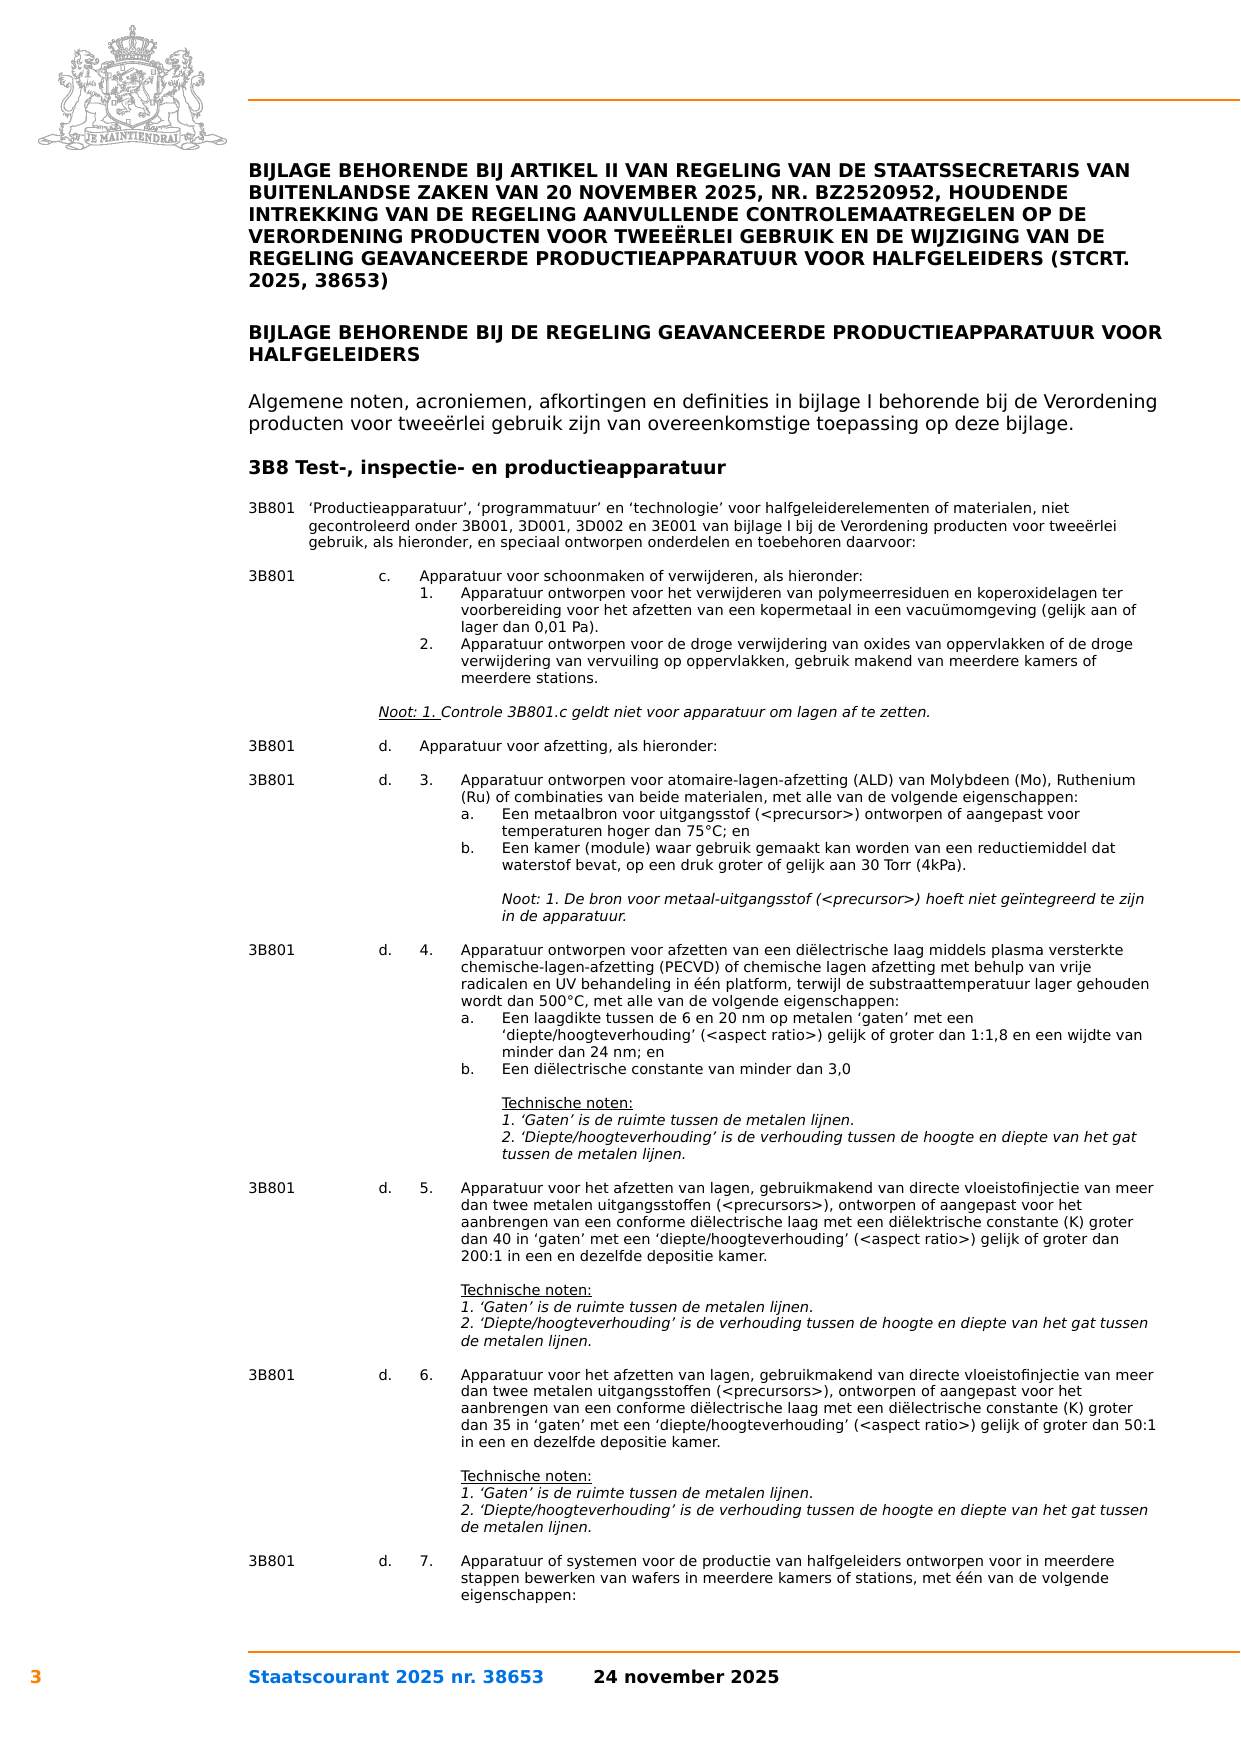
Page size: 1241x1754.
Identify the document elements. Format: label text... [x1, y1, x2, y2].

table_cell [302, 738, 372, 755]
table_cell [455, 1163, 1163, 1179]
table_cell b. [455, 840, 496, 874]
table_cell [372, 925, 413, 942]
table_cell [414, 1061, 454, 1078]
table_cell 4. [414, 942, 454, 1010]
table_cell [372, 1061, 413, 1078]
table_cell [372, 891, 413, 925]
table_cell [302, 1163, 372, 1179]
table_cell Technische noten: 1. ‘Gaten’ is de ruimte tussen de metalen lijnen. 2. ‘Diepte/hoogteverhouding’ is de verhouding tussen de hoogte en diepte van het gat tussen de metalen lijnen. [455, 1468, 1163, 1536]
table_cell Apparatuur voor het afzetten van lagen, gebruikmakend van directe vloeistofinjectie van meer dan twee metalen uitgangsstoffen (<precursors>), ontworpen of aangepast voor het aanbrengen van een conforme diëlectrische laag met een diëlectrische constante (K) groter dan 35 in ‘gaten’ met een ‘diepte/hoogteverhouding’ (<aspect ratio>) gelijk of groter dan 50:1 in een en dezelfde depositie kamer. [455, 1366, 1163, 1451]
table_cell 3. [414, 772, 454, 806]
table_cell [455, 925, 1163, 942]
table_cell [302, 891, 372, 925]
table_cell [372, 1281, 413, 1349]
table_cell [414, 721, 1163, 738]
table_cell Apparatuur ontworpen voor afzetten van een diëlectrische laag middels plasma versterkte chemische-lagen-afzetting (PECVD) of chemische lagen afzetting met behulp van vrije radicalen en UV behandeling in één platform, terwijl de substraattemperatuur lager gehouden wordt dan 500°C, met alle van de volgende eigenschappen: [455, 942, 1163, 1010]
table_cell [372, 1468, 413, 1536]
table_cell [302, 568, 372, 585]
table_cell [372, 1536, 413, 1553]
table_cell [372, 755, 413, 772]
table_cell [302, 1010, 372, 1061]
table_cell [302, 1281, 372, 1349]
table_cell [248, 840, 302, 874]
table_cell [302, 942, 372, 1010]
table_cell [414, 1536, 1163, 1553]
table_cell [414, 1281, 454, 1349]
table_cell [414, 1265, 1163, 1281]
table_cell [248, 585, 302, 636]
table_cell 3B801 [248, 942, 302, 1010]
table_cell [248, 1163, 302, 1179]
table_cell [372, 1349, 413, 1366]
table_cell [302, 1468, 372, 1536]
table_cell [414, 755, 1163, 772]
table_cell [414, 891, 454, 925]
table_cell 3B801 [248, 738, 302, 755]
table_cell [302, 1451, 372, 1468]
table_cell [248, 1451, 302, 1468]
table_cell [455, 874, 1163, 891]
table_cell [455, 1078, 1163, 1095]
subtitle BIJLAGE BEHORENDE BIJ DE REGELING GEAVANCEERDE PRODUCTIEAPPARATUUR VOOR HALFGELEIDERS [248, 322, 1163, 366]
table_cell [455, 891, 496, 925]
table_cell Apparatuur ontworpen voor de droge verwijdering van oxides van oppervlakken of de droge verwijdering van vervuiling op oppervlakken, gebruik makend van meerdere kamers of meerdere stations. [455, 636, 1163, 687]
table_cell [248, 636, 302, 687]
table_cell 3B801 [248, 568, 302, 585]
table_cell Een metaalbron voor uitgangsstof (<precursor>) ontworpen of aangepast voor temperaturen hoger dan 75°C; en [496, 806, 1163, 840]
table_cell 3B801 [248, 1366, 302, 1451]
table_cell [414, 1010, 454, 1061]
table_cell Een diëlectrische constante van minder dan 3,0 [496, 1061, 1163, 1078]
subtitle BIJLAGE BEHORENDE BIJ ARTIKEL II VAN REGELING VAN DE STAATSSECRETARIS VAN BUITENLANDSE ZAKEN VAN 20 NOVEMBER 2025, NR. BZ2520952, HOUDENDE INTREKKING VAN DE REGELING AANVULLENDE CONTROLEMAATREGELEN OP DE VERORDENING PRODUCTEN VOOR TWEEËRLEI GEBRUIK EN DE WIJZIGING VAN DE REGELING GEAVANCEERDE PRODUCTIEAPPARATUUR VOOR HALFGELEIDERS (STCRT. 2025, 38653) [248, 160, 1163, 292]
table_cell [248, 874, 302, 891]
picture [38, 25, 227, 150]
table_cell Apparatuur voor afzetting, als hieronder: [414, 738, 1163, 755]
table_cell [248, 721, 302, 738]
table_cell d. [372, 1553, 413, 1604]
table_cell [372, 1163, 413, 1179]
table_cell [414, 1163, 454, 1179]
table_cell [248, 1536, 302, 1553]
table_cell [302, 1366, 372, 1451]
table_cell a. [455, 1010, 496, 1061]
table_cell [302, 925, 372, 942]
table_cell 3B801 [248, 1553, 302, 1604]
table_cell 5. [414, 1180, 454, 1264]
table_cell [248, 1061, 302, 1078]
table_cell [455, 1095, 496, 1163]
table_cell [248, 1095, 302, 1163]
table_cell [248, 551, 302, 568]
table_cell Apparatuur ontworpen voor atomaire-lagen-afzetting (ALD) van Molybdeen (Mo), Ruthenium (Ru) of combinaties van beide materialen, met alle van de volgende eigenschappen: [455, 772, 1163, 806]
table_cell [302, 551, 372, 568]
table_cell [302, 755, 372, 772]
table_cell Technische noten: 1. ‘Gaten’ is de ruimte tussen de metalen lijnen. 2. ‘Diepte/hoogteverhouding’ is de verhouding tussen de hoogte en diepte van het gat tussen de metalen lijnen. [455, 1281, 1163, 1349]
table_cell [372, 1451, 413, 1468]
table_cell [302, 721, 372, 738]
table_cell [414, 874, 454, 891]
table_cell [372, 1095, 413, 1163]
table_cell 3B801 [248, 772, 302, 806]
table_cell Apparatuur voor schoonmaken of verwijderen, als hieronder: [414, 568, 1163, 585]
table_cell [248, 687, 302, 704]
subtitle 3B8 Test-, inspectie- en productieapparatuur [248, 457, 1163, 478]
table_cell [248, 755, 302, 772]
table_cell 3B801 [248, 1180, 302, 1264]
table_cell 6. [414, 1366, 454, 1451]
table_cell [248, 1010, 302, 1061]
table_cell Technische noten: 1. ‘Gaten’ is de ruimte tussen de metalen lijnen. 2. ‘Diepte/hoogteverhouding’ is de verhouding tussen de hoogte en diepte van het gat tussen de metalen lijnen. [496, 1095, 1163, 1163]
table_cell [414, 1078, 454, 1095]
table_cell [372, 1010, 413, 1061]
table_cell 1. [414, 585, 454, 636]
table_cell 7. [414, 1553, 454, 1604]
table_cell d. [372, 738, 413, 755]
table_cell [302, 1078, 372, 1095]
table_cell [372, 687, 413, 704]
table_cell [302, 1349, 372, 1366]
table_cell Noot: 1. De bron voor metaal-uitgangsstof (<precursor>) hoeft niet geïntegreerd te zijn in de apparatuur. [496, 891, 1163, 925]
table_cell [302, 874, 372, 891]
table_cell [302, 840, 372, 874]
table_cell [414, 925, 454, 942]
table_cell [414, 840, 454, 874]
table_cell [372, 585, 413, 636]
table_cell [302, 1180, 372, 1264]
table_cell [248, 1349, 302, 1366]
table_cell [414, 1349, 1163, 1366]
text Algemene noten, acroniemen, afkortingen en definities in bijlage I behorende bij de Verordening producten voor tweeërlei gebruik zijn van overeenkomstige toepassing op deze bijlage. [248, 391, 1163, 435]
table_cell [372, 840, 413, 874]
table_cell [248, 1265, 302, 1281]
table_cell [372, 1078, 413, 1095]
table_cell [302, 772, 372, 806]
table_cell [248, 1468, 302, 1536]
table_cell [414, 806, 454, 840]
table_cell [302, 585, 372, 636]
table_cell Apparatuur of systemen voor de productie van halfgeleiders ontworpen voor in meerdere stappen bewerken van wafers in meerdere kamers of stations, met één van de volgende eigenschappen: [455, 1553, 1163, 1604]
table_cell [302, 806, 372, 840]
table_cell Een laagdikte tussen de 6 en 20 nm op metalen ‘gaten’ met een ‘diepte/hoogteverhouding’ (<aspect ratio>) gelijk of groter dan 1:1,8 en een wijdte van minder dan 24 nm; en [496, 1010, 1163, 1061]
table_cell [414, 1095, 454, 1163]
table_cell d. [372, 772, 413, 806]
table_cell [248, 806, 302, 840]
table_cell [372, 551, 413, 568]
table_cell 2. [414, 636, 454, 687]
table_cell a. [455, 806, 496, 840]
table_cell [414, 1468, 454, 1536]
table_cell [414, 1451, 1163, 1468]
table_header 3B801 [248, 500, 302, 551]
table_cell [302, 687, 372, 704]
table_cell Apparatuur ontworpen voor het verwijderen van polymeerresiduen en koperoxidelagen ter voorbereiding voor het afzetten van een kopermetaal in een vacuümomgeving (gelijk aan of lager dan 0,01 Pa). [455, 585, 1163, 636]
table_cell d. [372, 1366, 413, 1451]
table_cell Een kamer (module) waar gebruik gemaakt kan worden van een reductiemiddel dat waterstof bevat, op een druk groter of gelijk aan 30 Torr (4kPa). [496, 840, 1163, 874]
table_cell [372, 874, 413, 891]
table_cell [302, 1095, 372, 1163]
table_cell Noot: 1. Controle 3B801.c geldt niet voor apparatuur om lagen af te zetten. [372, 704, 1163, 721]
table_cell [248, 704, 302, 721]
table_cell [414, 687, 1163, 704]
table_cell [372, 721, 413, 738]
table_cell [302, 704, 372, 721]
table_cell [372, 806, 413, 840]
table_cell [414, 551, 1163, 568]
table_cell [302, 1553, 372, 1604]
table_cell [248, 925, 302, 942]
table_cell [302, 1265, 372, 1281]
table_cell d. [372, 1180, 413, 1264]
table_cell [248, 1078, 302, 1095]
table_cell d. [372, 942, 413, 1010]
table_cell [372, 636, 413, 687]
table_cell [302, 1536, 372, 1553]
table_cell [302, 636, 372, 687]
table_header ‘Productieapparatuur’, ‘programmatuur’ en ‘technologie’ voor halfgeleiderelementen of materialen, niet gecontroleerd onder 3B001, 3D001, 3D002 en 3E001 van bijlage I bij de Verordening producten voor tweeërlei gebruik, als hieronder, en speciaal ontworpen onderdelen en toebehoren daarvoor: [302, 500, 1163, 551]
table_cell [248, 1281, 302, 1349]
table_cell [302, 1061, 372, 1078]
table_cell b. [455, 1061, 496, 1078]
table_cell [248, 891, 302, 925]
table_cell Apparatuur voor het afzetten van lagen, gebruikmakend van directe vloeistofinjectie van meer dan twee metalen uitgangsstoffen (<precursors>), ontworpen of aangepast voor het aanbrengen van een conforme diëlectrische laag met een diëlektrische constante (K) groter dan 40 in ‘gaten’ met een ‘diepte/hoogteverhouding’ (<aspect ratio>) gelijk of groter dan 200:1 in een en dezelfde depositie kamer. [455, 1180, 1163, 1264]
table_cell [372, 1265, 413, 1281]
table_cell c. [372, 568, 413, 585]
